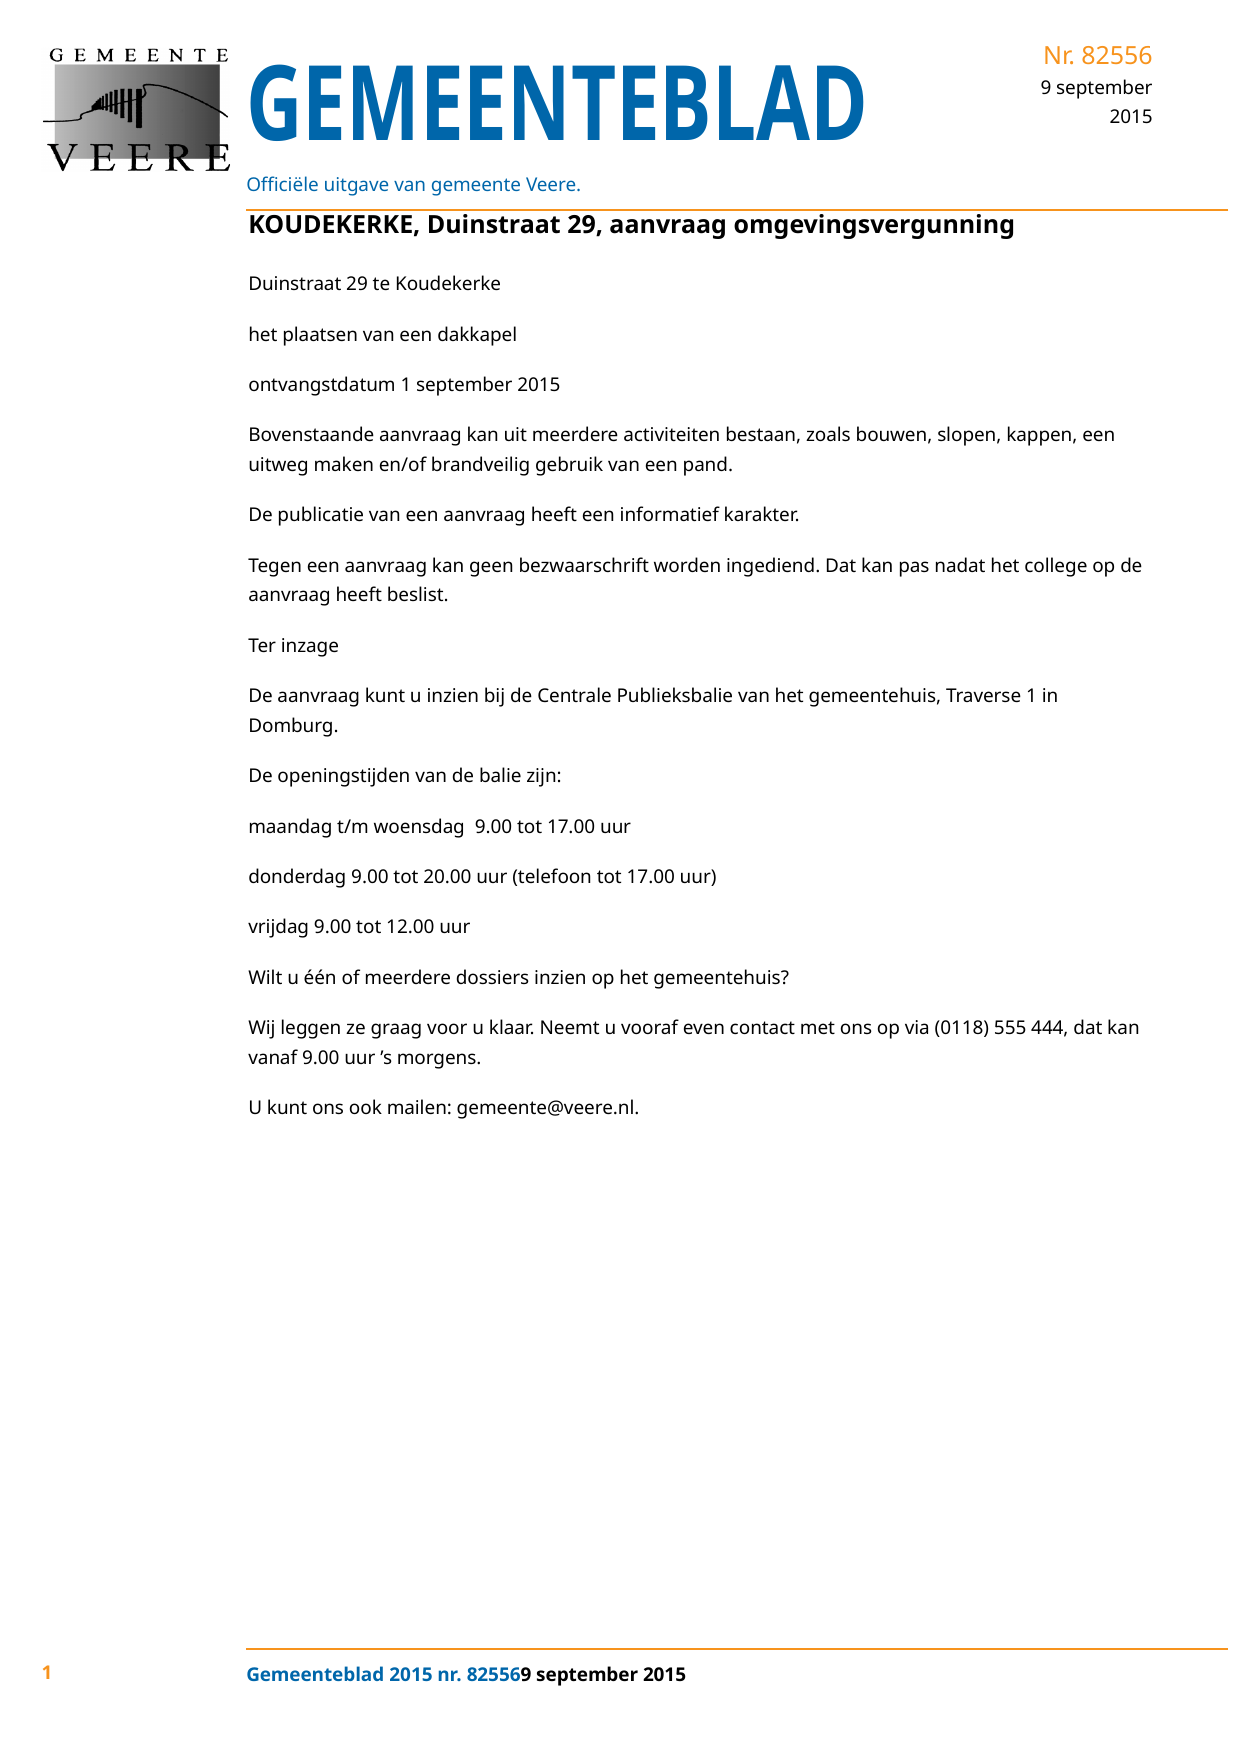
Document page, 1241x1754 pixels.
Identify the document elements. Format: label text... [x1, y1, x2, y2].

text Ter inzage [248, 632, 1152, 658]
text ontvangstdatum 1 september 2015 [248, 371, 1152, 397]
text U kunt ons ook mailen: gemeente@veere.nl. [248, 1094, 1152, 1120]
text Bovenstaande aanvraag kan uit meerdere activiteiten bestaan, zoals bouwen, slopen, kappen, een uitweg maken en/of brandveilig gebruik van een pand. [248, 422, 1152, 477]
text het plaatsen van een dakkapel [248, 321, 1152, 346]
text donderdag 9.00 tot 20.00 uur (telefoon tot 17.00 uur) [248, 863, 1152, 889]
text Tegen een aanvraag kan geen bezwaarschrift worden ingediend. Dat kan pas nadat het college op de aanvraag heeft beslist. [248, 552, 1152, 607]
picture [41, 47, 231, 172]
text vrijdag 9.00 tot 12.00 uur [248, 914, 1152, 939]
text De publicatie van een aanvraag heeft een informatief karakter. [248, 502, 1152, 527]
text maandag t/m woensdag 9.00 tot 17.00 uur [248, 813, 1152, 838]
text Wij leggen ze graag voor u klaar. Neemt u vooraf even contact met ons op via (0118) 555 444, dat kan vanaf 9.00 uur ’s morgens. [248, 1014, 1152, 1070]
text KOUDEKERKE, Duinstraat 29, aanvraag omgevingsvergunning [248, 211, 1152, 241]
text De openingstijden van de balie zijn: [248, 762, 1152, 788]
text Duinstraat 29 te Koudekerke [248, 270, 1152, 296]
text De aanvraag kunt u inzien bij de Centrale Publieksbalie van het gemeentehuis, Traverse 1 in Domburg. [248, 682, 1152, 738]
text Wilt u één of meerdere dossiers inzien op het gemeentehuis? [248, 964, 1152, 990]
